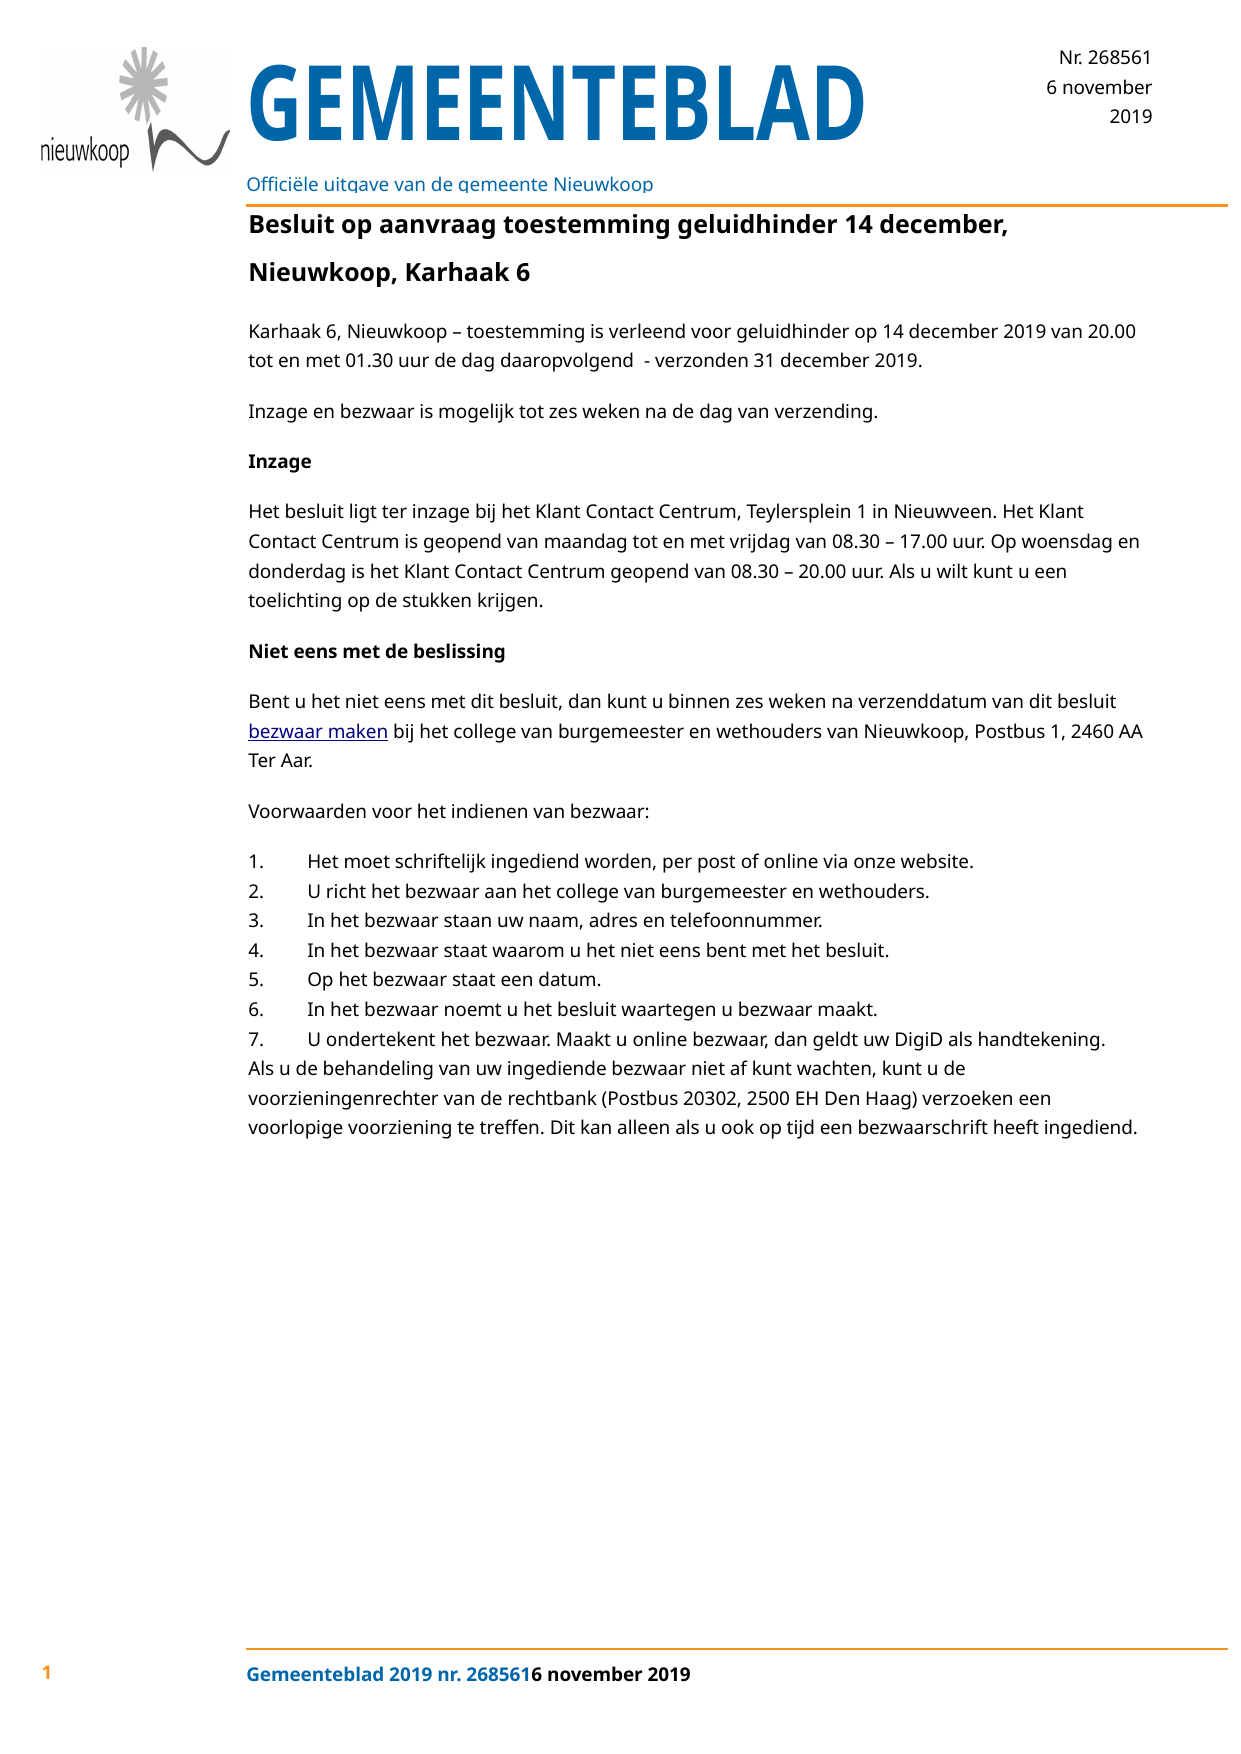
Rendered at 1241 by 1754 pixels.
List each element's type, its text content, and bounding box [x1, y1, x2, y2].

text Karhaak 6, Nieuwkoop – toestemming is verleend voor geluidhinder op 14 december 2019 van 20.00 tot en met 01.30 uur de dag daaropvolgend - verzonden 31 december 2019. [248, 318, 1152, 373]
text Bent u het niet eens met dit besluit, dan kunt u binnen zes weken na verzenddatum van dit besluit bezwaar maken bij het college van burgemeester en wethouders van Nieuwkoop, Postbus 1, 2460 AA Ter Aar. [248, 688, 1152, 773]
list In het bezwaar staat waarom u het niet eens bent met het besluit. [248, 937, 1152, 963]
text Besluit op aanvraag toestemming geluidhinder 14 december, Nieuwkoop, Karhaak 6 [248, 207, 1152, 288]
text Inzage en bezwaar is mogelijk tot zes weken na de dag van verzending. [248, 398, 1152, 424]
list U ondertekent het bezwaar. Maakt u online bezwaar, dan geldt uw DigiD als handtekening. [248, 1026, 1152, 1052]
list In het bezwaar noemt u het besluit waartegen u bezwaar maakt. [248, 996, 1152, 1022]
text Voorwaarden voor het indienen van bezwaar: [248, 798, 1152, 824]
list Op het bezwaar staat een datum. [248, 967, 1152, 992]
list U richt het bezwaar aan het college van burgemeester en wethouders. [248, 878, 1152, 904]
text Het besluit ligt ter inzage bij het Klant Contact Centrum, Teylersplein 1 in Nieuwveen. Het Klant Contact Centrum is geopend van maandag tot en met vrijdag van 08.30 – 17.00 uur. Op woensdag en donderdag is het Klant Contact Centrum geopend van 08.30 – 20.00 uur. Als u wilt kunt u een toelichting op de stukken krijgen. [248, 499, 1152, 613]
text Niet eens met de beslissing [248, 638, 1152, 664]
list In het bezwaar staan uw naam, adres en telefoonnummer. [248, 907, 1152, 933]
text Inzage [248, 448, 1152, 474]
picture [41, 47, 231, 172]
list Het moet schriftelijk ingediend worden, per post of online via onze website. [248, 848, 1152, 874]
text Als u de behandeling van uw ingediende bezwaar niet af kunt wachten, kunt u de voorzieningenrechter van de rechtbank (Postbus 20302, 2500 EH Den Haag) verzoeken een voorlopige voorziening te treffen. Dit kan alleen als u ook op tijd een bezwaarschrift heeft ingediend. [248, 1055, 1152, 1140]
